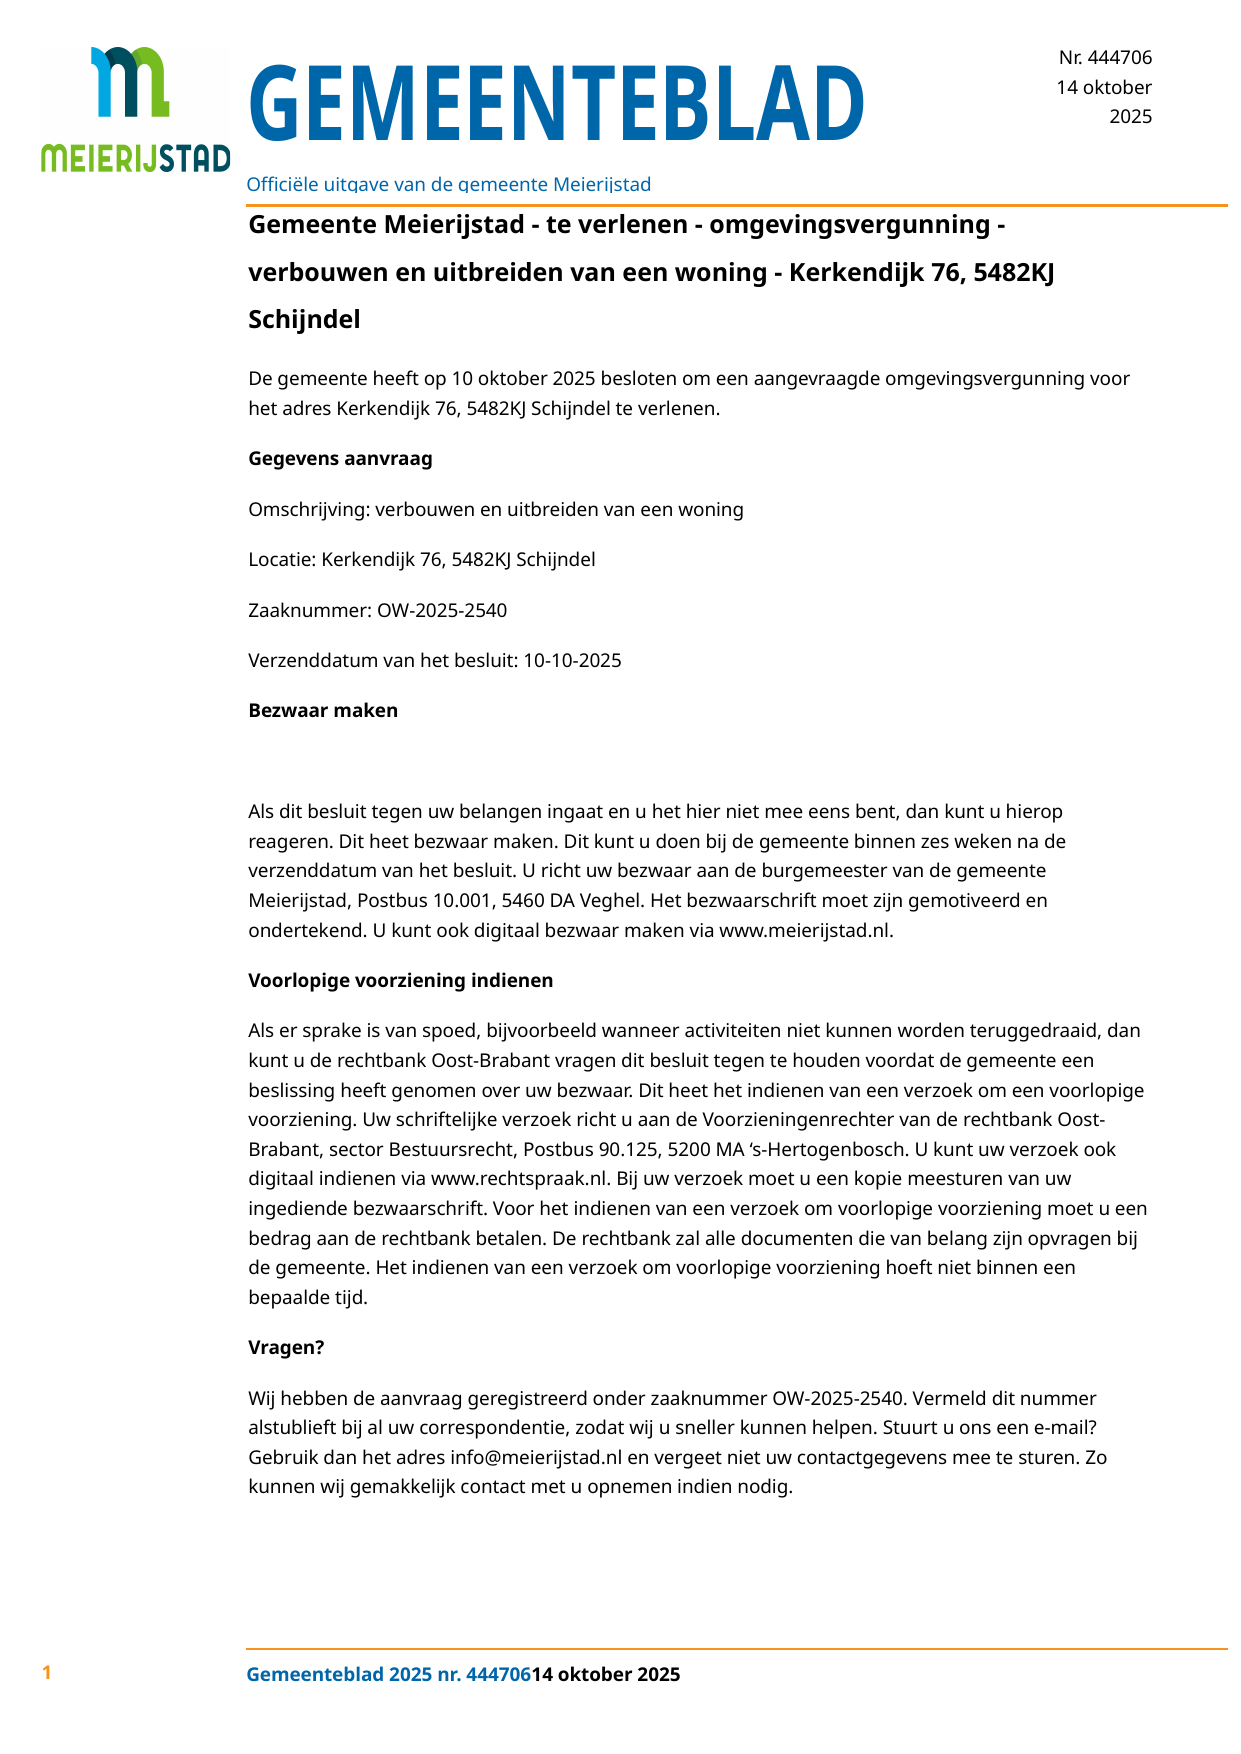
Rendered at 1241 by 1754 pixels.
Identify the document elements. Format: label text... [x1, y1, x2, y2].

text Als dit besluit tegen uw belangen ingaat en u het hier niet mee eens bent, dan kunt u hierop reageren. Dit heet bezwaar maken. Dit kunt u doen bij de gemeente binnen zes weken na de verzenddatum van het besluit. U richt uw bezwaar aan de burgemeester van de gemeente Meierijstad, Postbus 10.001, 5460 DA Veghel. Het bezwaarschrift moet zijn gemotiveerd en ondertekend. U kunt ook digitaal bezwaar maken via www.meierijstad.nl. [248, 798, 1152, 942]
text Bezwaar maken [248, 698, 1152, 723]
text Locatie: Kerkendijk 76, 5482KJ Schijndel [248, 546, 1152, 572]
text Vragen? [248, 1334, 1152, 1360]
text Omschrijving: verbouwen en uitbreiden van een woning [248, 496, 1152, 522]
text Voorlopige voorziening indienen [248, 967, 1152, 993]
text Wij hebben de aanvraag geregistreerd onder zaaknummer OW-2025-2540. Vermeld dit nummer alstublieft bij al uw correspondentie, zodat wij u sneller kunnen helpen. Stuurt u ons een e-mail? Gebruik dan het adres info@meierijstad.nl en vergeet niet uw contactgegevens mee te sturen. Zo kunnen wij gemakkelijk contact met u opnemen indien nodig. [248, 1385, 1152, 1499]
picture [41, 47, 231, 172]
text Gemeente Meierijstad - te verlenen - omgevingsvergunning - verbouwen en uitbreiden van een woning - Kerkendijk 76, 5482KJ Schijndel [248, 207, 1152, 336]
text Zaaknummer: OW-2025-2540 [248, 597, 1152, 622]
text Gegevens aanvraag [248, 446, 1152, 471]
text Verzenddatum van het besluit: 10-10-2025 [248, 647, 1152, 673]
text De gemeente heeft op 10 oktober 2025 besloten om een aangevraagde omgevingsvergunning voor het adres Kerkendijk 76, 5482KJ Schijndel te verlenen. [248, 366, 1152, 421]
text Als er sprake is van spoed, bijvoorbeeld wanneer activiteiten niet kunnen worden teruggedraaid, dan kunt u de rechtbank Oost-Brabant vragen dit besluit tegen te houden voordat de gemeente een beslissing heeft genomen over uw bezwaar. Dit heet het indienen van een verzoek om een voorlopige voorziening. Uw schriftelijke verzoek richt u aan de Voorzieningenrechter van de rechtbank Oost-Brabant, sector Bestuursrecht, Postbus 90.125, 5200 MA ‘s-Hertogenbosch. U kunt uw verzoek ook digitaal indienen via www.rechtspraak.nl. Bij uw verzoek moet u een kopie meesturen van uw ingediende bezwaarschrift. Voor het indienen van een verzoek om voorlopige voorziening moet u een bedrag aan de rechtbank betalen. De rechtbank zal alle documenten die van belang zijn opvragen bij de gemeente. Het indienen van een verzoek om voorlopige voorziening hoeft niet binnen een bepaalde tijd. [248, 1018, 1152, 1309]
